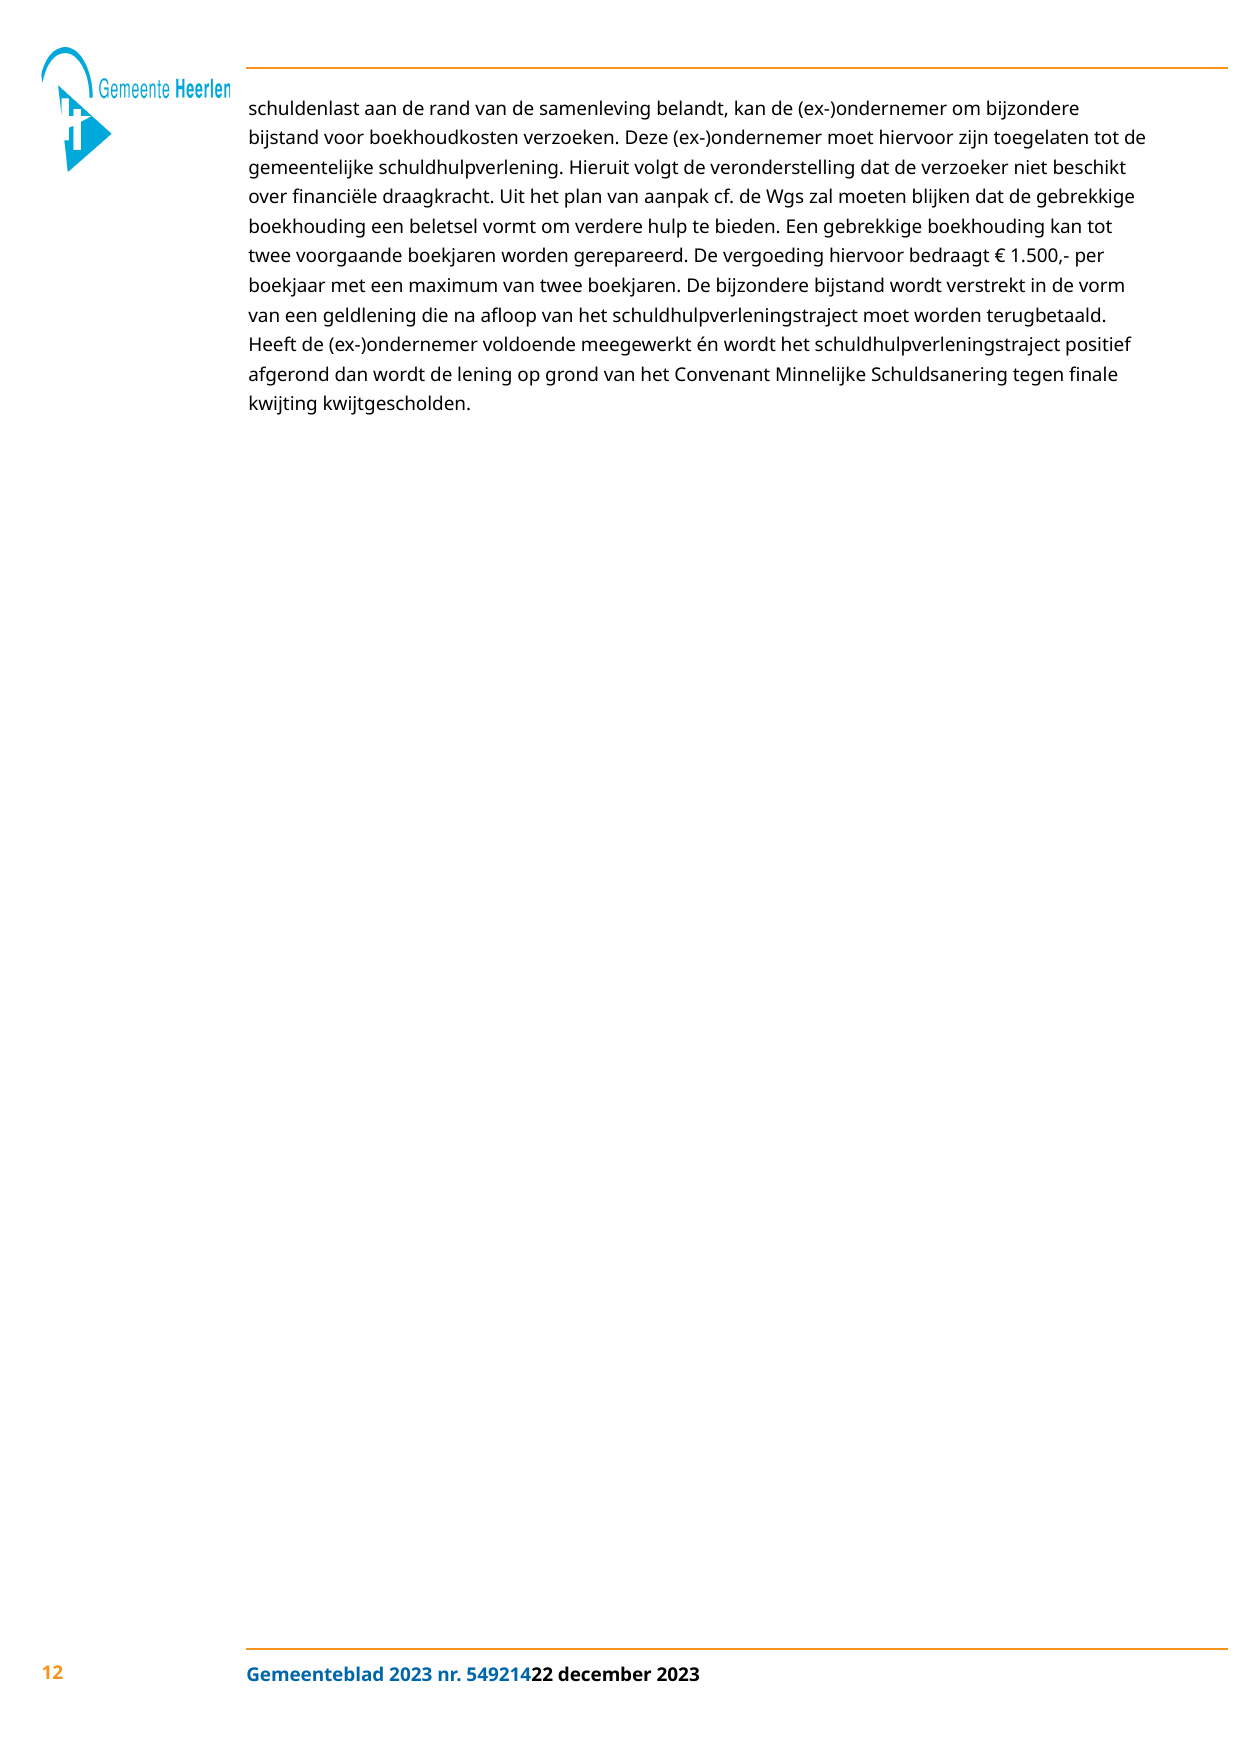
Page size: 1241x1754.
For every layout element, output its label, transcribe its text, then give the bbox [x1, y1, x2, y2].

text schuldenlast aan de rand van de samenleving belandt, kan de (ex-)ondernemer om bijzondere bijstand voor boekhoudkosten verzoeken. Deze (ex-)ondernemer moet hiervoor zijn toegelaten tot de gemeentelijke schuldhulpverlening. Hieruit volgt de veronderstelling dat de verzoeker niet beschikt over financiële draagkracht. Uit het plan van aanpak cf. de Wgs zal moeten blijken dat de gebrekkige boekhouding een beletsel vormt om verdere hulp te bieden. Een gebrekkige boekhouding kan tot twee voorgaande boekjaren worden gerepareerd. De vergoeding hiervoor bedraagt € 1.500,- per boekjaar met een maximum van twee boekjaren. De bijzondere bijstand wordt verstrekt in de vorm van een geldlening die na afloop van het schuldhulpverleningstraject moet worden terugbetaald. Heeft de (ex-)ondernemer voldoende meegewerkt én wordt het schuldhulpverleningstraject positief afgerond dan wordt de lening op grond van het Convenant Minnelijke Schuldsanering tegen finale kwijting kwijtgescholden. [248, 95, 1152, 416]
picture [41, 47, 231, 172]
picture [41, 47, 59, 70]
